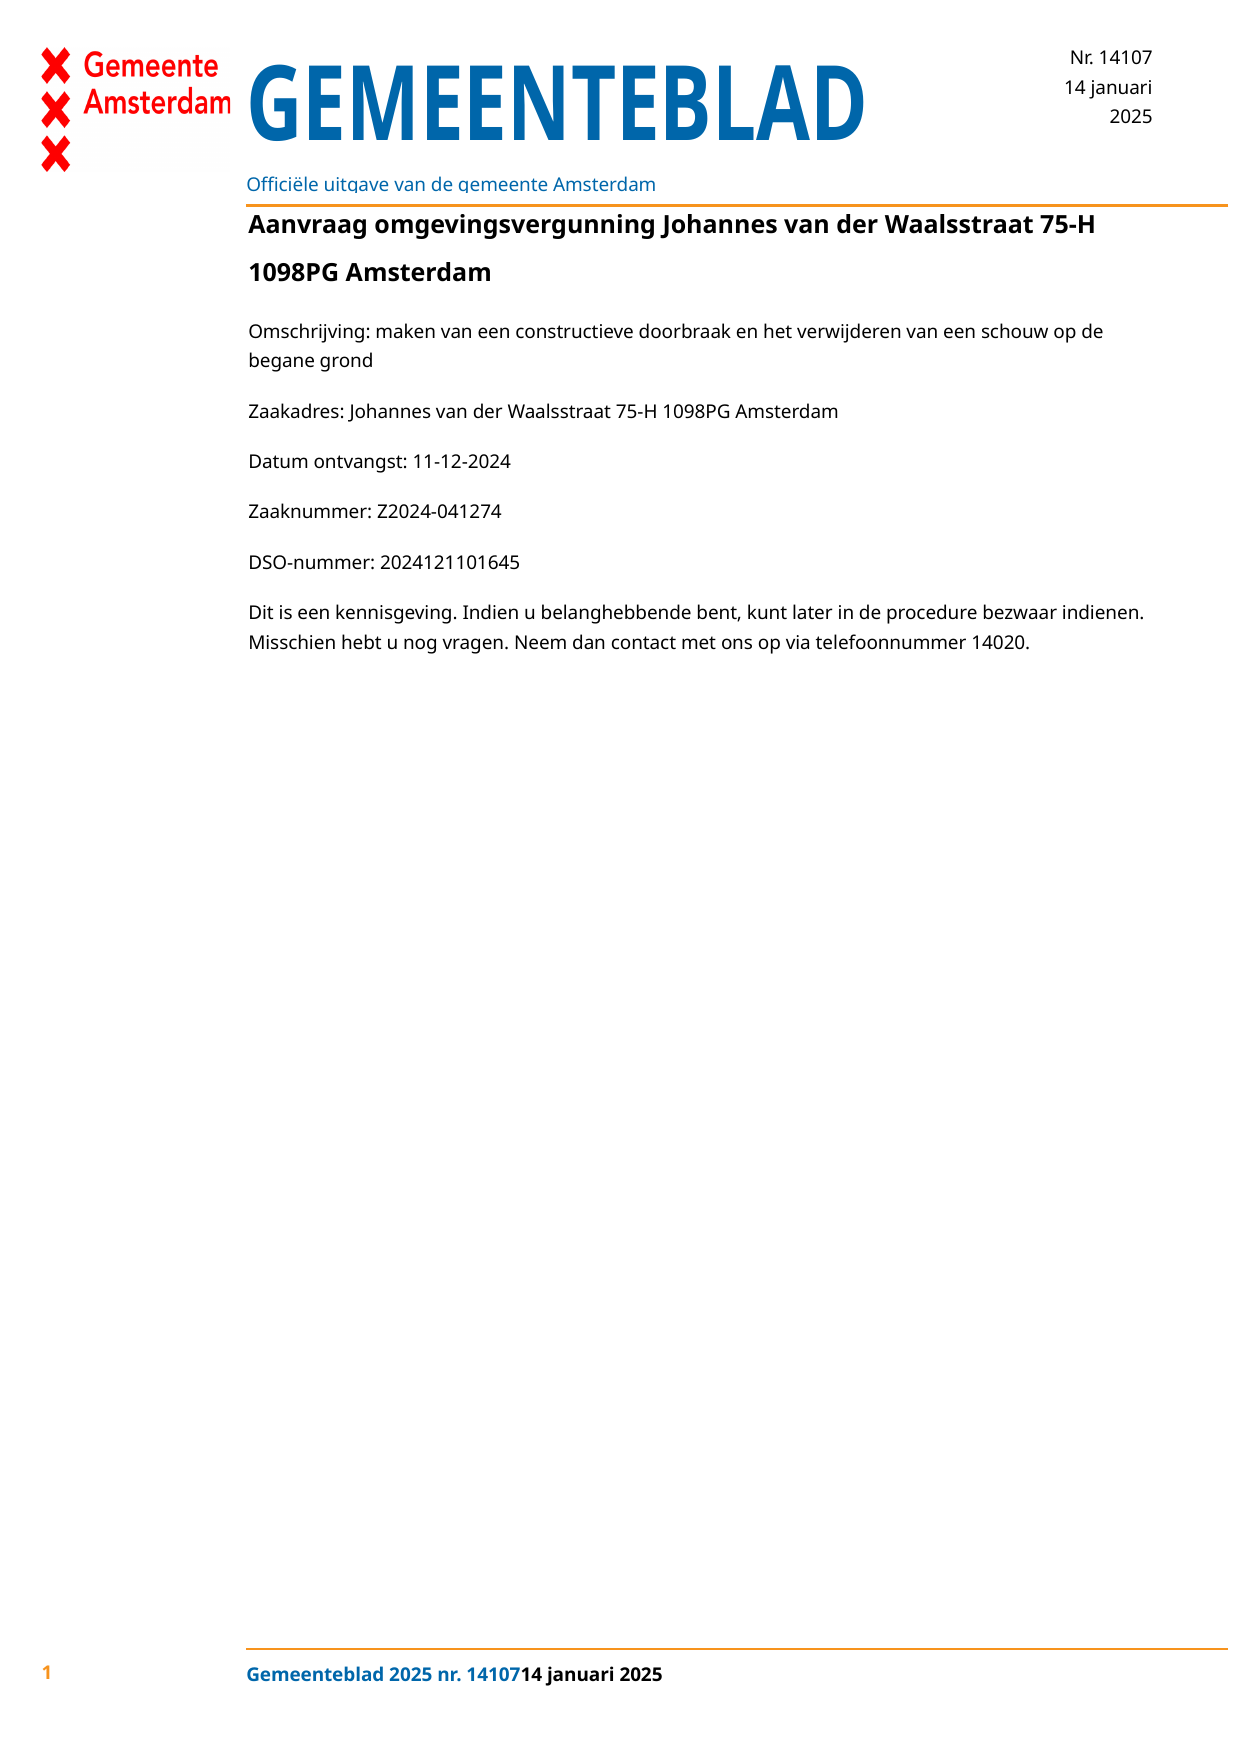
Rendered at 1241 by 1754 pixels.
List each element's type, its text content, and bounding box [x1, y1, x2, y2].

text Aanvraag omgevingsvergunning Johannes van der Waalsstraat 75-H 1098PG Amsterdam [248, 207, 1152, 288]
text Dit is een kennisgeving. Indien u belanghebbende bent, kunt later in de procedure bezwaar indienen. Misschien hebt u nog vragen. Neem dan contact met ons op via telefoonnummer 14020. [248, 599, 1152, 655]
text DSO-nummer: 2024121101645 [248, 549, 1152, 575]
text Omschrijving: maken van een constructieve doorbraak en het verwijderen van een schouw op de begane grond [248, 318, 1152, 373]
picture [41, 47, 231, 172]
text Zaakadres: Johannes van der Waalsstraat 75-H 1098PG Amsterdam [248, 398, 1152, 424]
text Datum ontvangst: 11-12-2024 [248, 448, 1152, 474]
text Zaaknummer: Z2024-041274 [248, 499, 1152, 524]
